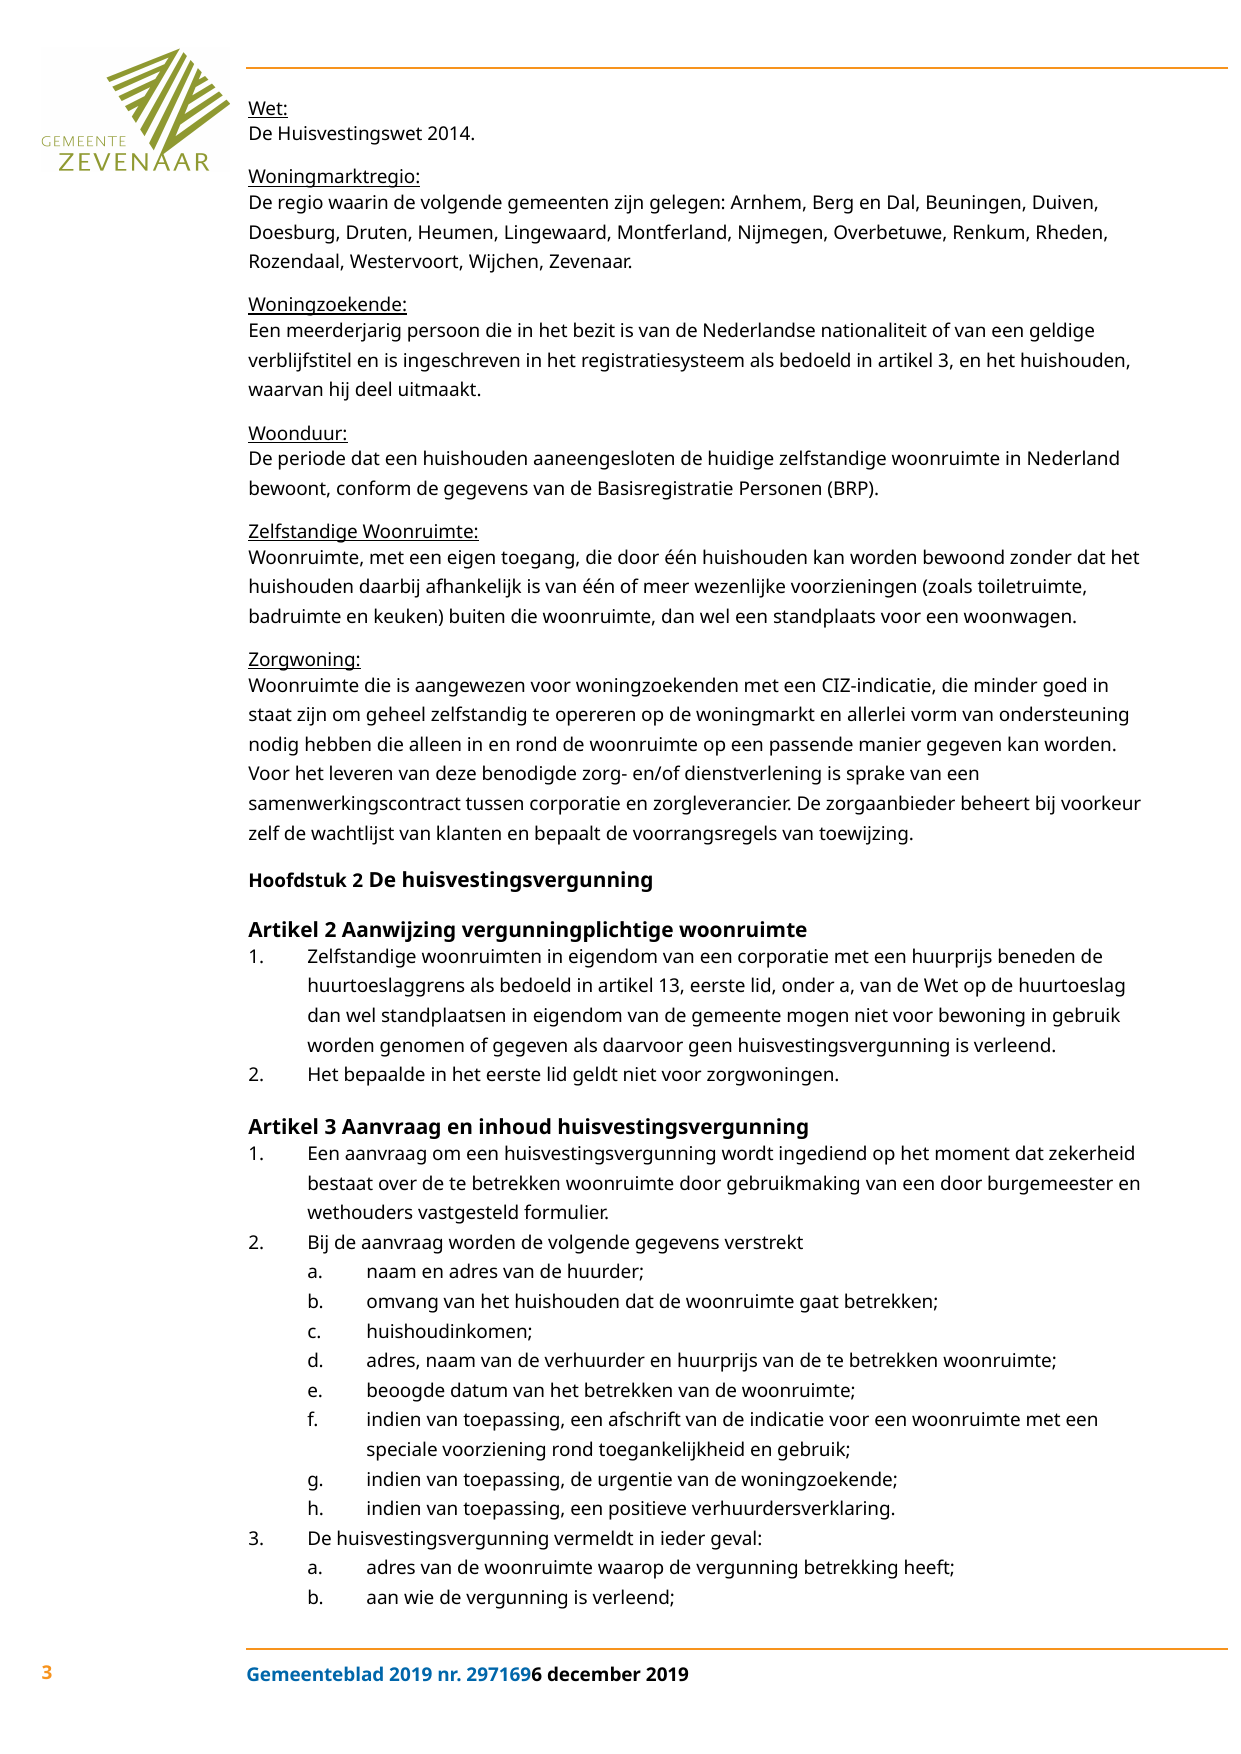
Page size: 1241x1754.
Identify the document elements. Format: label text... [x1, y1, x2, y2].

text Hoofdstuk 2 De huisvestingsvergunning [248, 865, 1152, 894]
picture [41, 47, 231, 172]
list adres, naam van de verhuurder en huurprijs van de te betrekken woonruimte; [307, 1347, 1152, 1373]
list indien van toepassing, een afschrift van de indicatie voor een woonruimte met een speciale voorziening rond toegankelijkheid en gebruik; [307, 1407, 1152, 1462]
text Woningmarktregio: [248, 164, 1152, 189]
list Bij de aanvraag worden de volgende gegevens verstrekt [248, 1229, 1152, 1255]
text De Huisvestingswet 2014. [248, 121, 1152, 146]
list omvang van het huishouden dat de woonruimte gaat betrekken; [307, 1288, 1152, 1314]
list indien van toepassing, een positieve verhuurdersverklaring. [307, 1495, 1152, 1521]
text Artikel 2 Aanwijzing vergunningplichtige woonruimte [248, 915, 1152, 943]
text Woonruimte die is aangewezen voor woningzoekenden met een CIZ-indicatie, die minder goed in staat zijn om geheel zelfstandig te opereren op de woningmarkt en allerlei vorm van ondersteuning nodig hebben die alleen in en rond de woonruimte op een passende manier gegeven kan worden. Voor het leveren van deze benodigde zorg- en/of dienstverlening is sprake van een samenwerkingscontract tussen corporatie en zorgleverancier. De zorgaanbieder beheert bij voorkeur zelf de wachtlijst van klanten en bepaalt de voorrangsregels van toewijzing. [248, 672, 1152, 846]
text Woningzoekende: [248, 292, 1152, 317]
list naam en adres van de huurder; [307, 1259, 1152, 1284]
text Zorgwoning: [248, 646, 1152, 672]
text Woonduur: [248, 420, 1152, 445]
list Zelfstandige woonruimten in eigendom van een corporatie met een huurprijs beneden de huurtoeslaggrens als bedoeld in artikel 13, eerste lid, onder a, van de Wet op de huurtoeslag dan wel standplaatsen in eigendom van de gemeente mogen niet voor bewoning in gebruik worden genomen of gegeven als daarvoor geen huisvestingsvergunning is verleend. [248, 943, 1152, 1058]
list aan wie de vergunning is verleend; [307, 1584, 1152, 1610]
list indien van toepassing, de urgentie van de woningzoekende; [307, 1466, 1152, 1491]
text De regio waarin de volgende gemeenten zijn gelegen: Arnhem, Berg en Dal, Beuningen, Duiven, Doesburg, Druten, Heumen, Lingewaard, Montferland, Nijmegen, Overbetuwe, Renkum, Rheden, Rozendaal, Westervoort, Wijchen, Zevenaar. [248, 189, 1152, 274]
text Zelfstandige Woonruimte: [248, 518, 1152, 544]
list Een aanvraag om een huisvestingsvergunning wordt ingediend op het moment dat zekerheid bestaat over de te betrekken woonruimte door gebruikmaking van een door burgemeester en wethouders vastgesteld formulier. [248, 1140, 1152, 1225]
list adres van de woonruimte waarop de vergunning betrekking heeft; [307, 1554, 1152, 1580]
list huishoudinkomen; [307, 1318, 1152, 1343]
text Wet: [248, 95, 1152, 121]
text Woonruimte, met een eigen toegang, die door één huishouden kan worden bewoond zonder dat het huishouden daarbij afhankelijk is van één of meer wezenlijke voorzieningen (zoals toiletruimte, badruimte en keuken) buiten die woonruimte, dan wel een standplaats voor een woonwagen. [248, 544, 1152, 629]
text De periode dat een huishouden aaneengesloten de huidige zelfstandige woonruimte in Nederland bewoont, conform de gegevens van de Basisregistratie Personen (BRP). [248, 445, 1152, 501]
list Het bepaalde in het eerste lid geldt niet voor zorgwoningen. [248, 1061, 1152, 1087]
text Een meerderjarig persoon die in het bezit is van de Nederlandse nationaliteit of van een geldige verblijfstitel en is ingeschreven in het registratiesysteem als bedoeld in artikel 3, en het huishouden, waarvan hij deel uitmaakt. [248, 317, 1152, 402]
list De huisvestingsvergunning vermeldt in ieder geval: [248, 1525, 1152, 1551]
text Artikel 3 Aanvraag en inhoud huisvestingsvergunning [248, 1112, 1152, 1140]
list beoogde datum van het betrekken van de woonruimte; [307, 1377, 1152, 1403]
